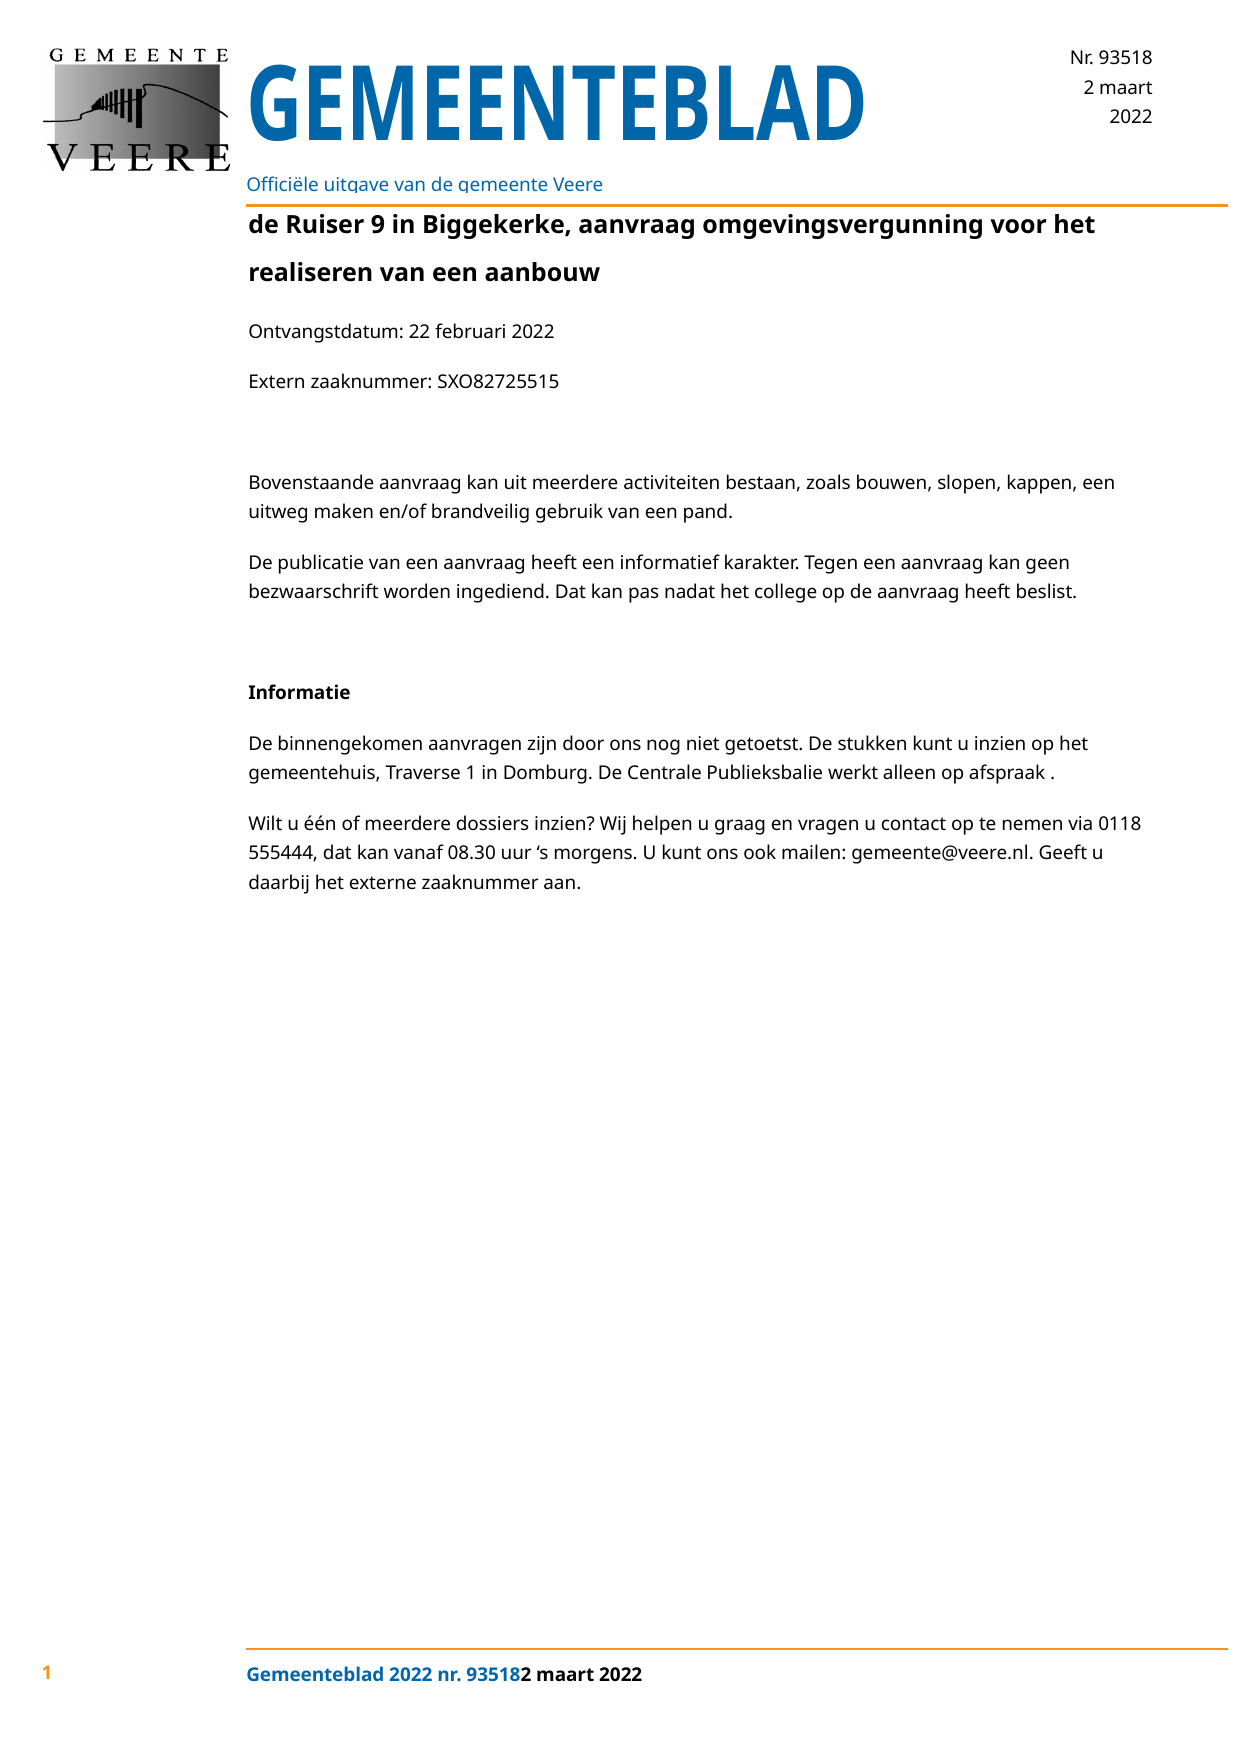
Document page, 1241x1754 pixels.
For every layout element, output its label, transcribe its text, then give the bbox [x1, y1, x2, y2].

text De publicatie van een aanvraag heeft een informatief karakter. Tegen een aanvraag kan geen bezwaarschrift worden ingediend. Dat kan pas nadat het college op de aanvraag heeft beslist. [248, 549, 1152, 604]
text De binnengekomen aanvragen zijn door ons nog niet getoetst. De stukken kunt u inzien op het gemeentehuis, Traverse 1 in Domburg. De Centrale Publieksbalie werkt alleen op afspraak . [248, 730, 1152, 785]
text Extern zaaknummer: SXO82725515 [248, 368, 1152, 394]
text Bovenstaande aanvraag kan uit meerdere activiteiten bestaan, zoals bouwen, slopen, kappen, een uitweg maken en/of brandveilig gebruik van een pand. [248, 469, 1152, 524]
text Wilt u één of meerdere dossiers inzien? Wij helpen u graag en vragen u contact op te nemen via 0118 555444, dat kan vanaf 08.30 uur ‘s morgens. U kunt ons ook mailen: gemeente@veere.nl. Geeft u daarbij het externe zaaknummer aan. [248, 810, 1152, 895]
picture [41, 47, 231, 172]
text Informatie [248, 679, 1152, 705]
text Ontvangstdatum: 22 februari 2022 [248, 318, 1152, 344]
text de Ruiser 9 in Biggekerke, aanvraag omgevingsvergunning voor het realiseren van een aanbouw [248, 207, 1152, 288]
